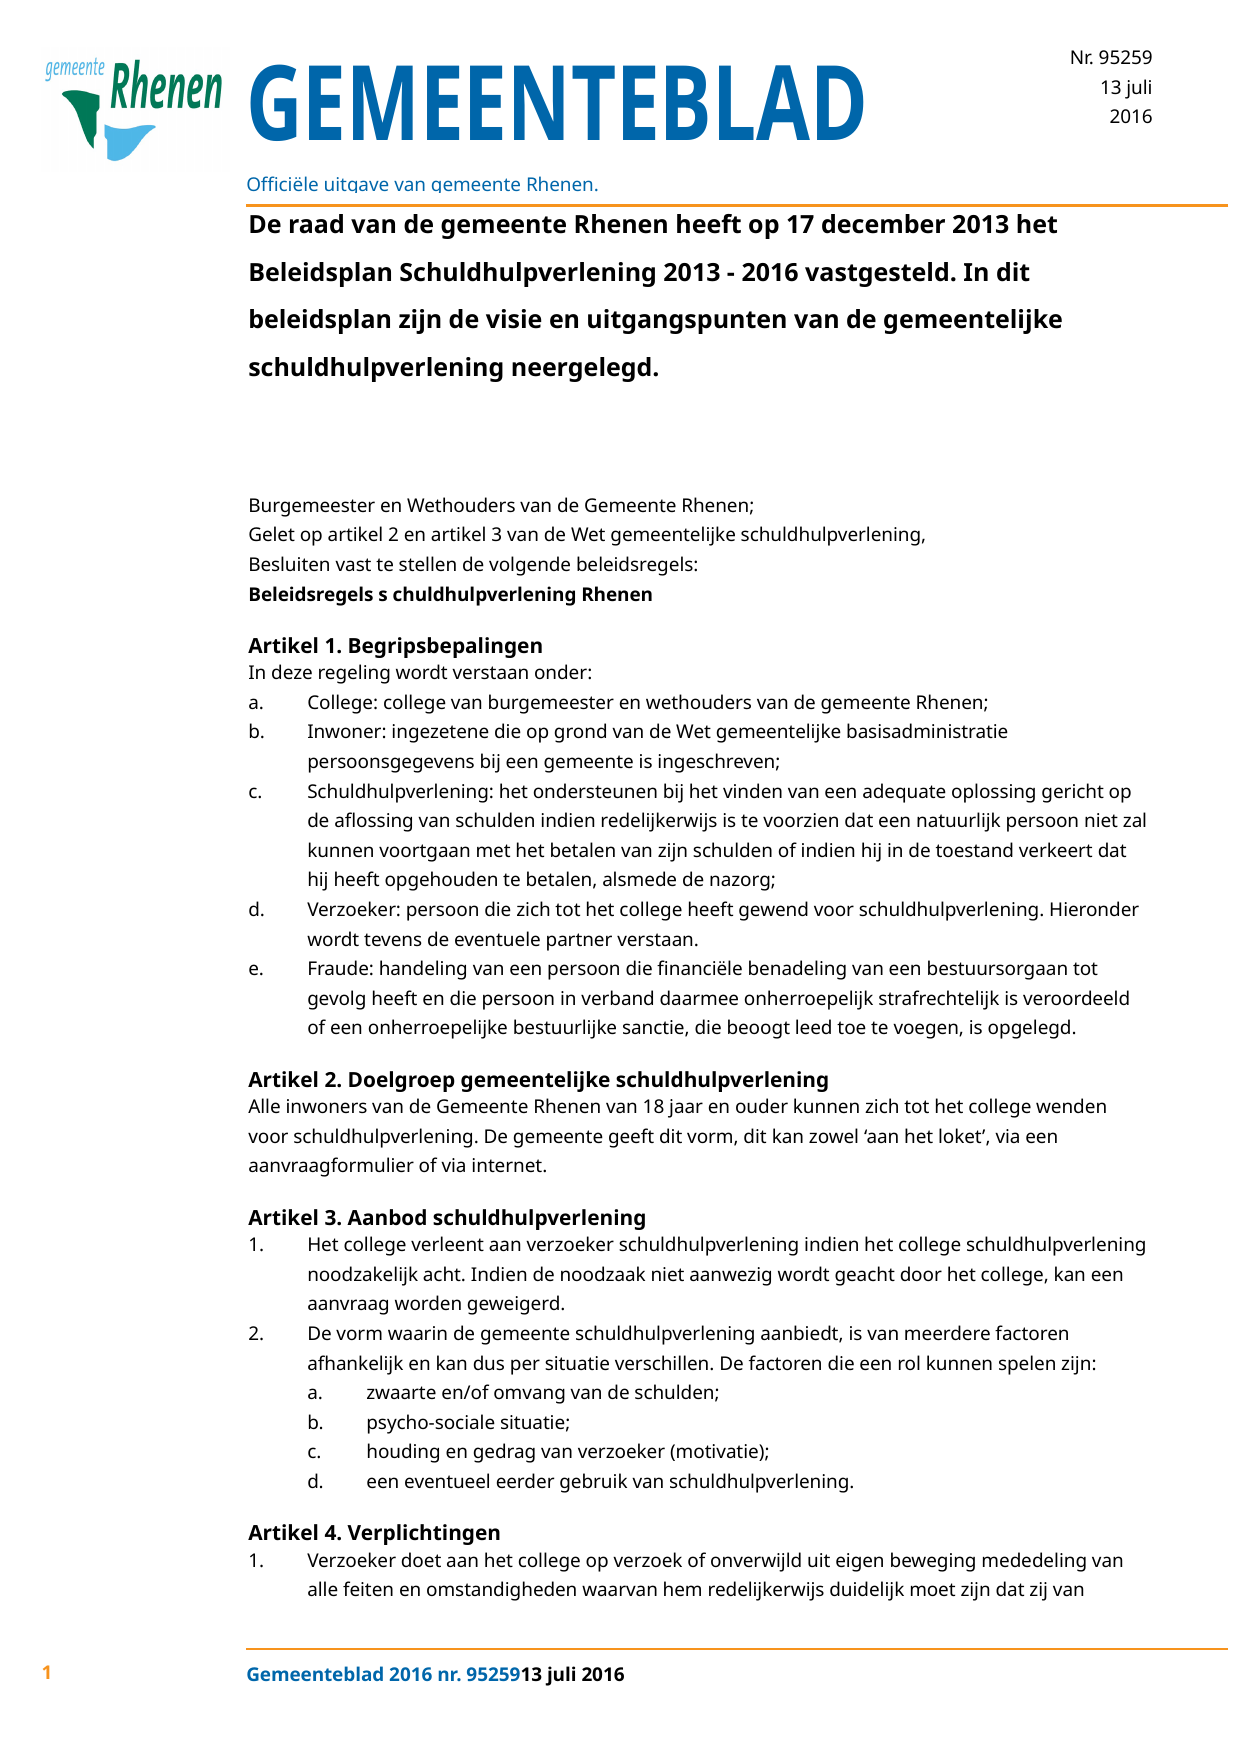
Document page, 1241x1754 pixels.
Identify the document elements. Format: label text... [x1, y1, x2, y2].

text Artikel 2. Doelgroep gemeentelijke schuldhulpverlening [248, 1065, 1152, 1093]
list houding en gedrag van verzoeker (motivatie); [307, 1438, 1152, 1464]
list psycho-sociale situatie; [307, 1409, 1152, 1435]
text Burgemeester en Wethouders van de Gemeente Rhenen; [248, 492, 1152, 518]
list Het college verleent aan verzoeker schuldhulpverlening indien het college schuldhulpverlening noodzakelijk acht. Indien de noodzaak niet aanwezig wordt geacht door het college, kan een aanvraag worden geweigerd. [248, 1231, 1152, 1316]
text Besluiten vast te stellen de volgende beleidsregels: [248, 551, 1152, 577]
list Schuldhulpverlening: het ondersteunen bij het vinden van een adequate oplossing gericht op de aflossing van schulden indien redelijkerwijs is te voorzien dat een natuurlijk persoon niet zal kunnen voortgaan met het betalen van zijn schulden of indien hij in de toestand verkeert dat hij heeft opgehouden te betalen, alsmede de nazorg; [248, 778, 1152, 892]
text De raad van de gemeente Rhenen heeft op 17 december 2013 het Beleidsplan Schuldhulpverlening 2013 - 2016 vastgesteld. In dit beleidsplan zijn de visie en uitgangspunten van de gemeentelijke schuldhulpverlening neergelegd. [248, 207, 1152, 384]
text Beleidsregels s chuldhulpverlening Rhenen [248, 581, 1152, 606]
list Verzoeker: persoon die zich tot het college heeft gewend voor schuldhulpverlening. Hieronder wordt tevens de eventuele partner verstaan. [248, 896, 1152, 952]
text Gelet op artikel 2 en artikel 3 van de Wet gemeentelijke schuldhulpverlening, [248, 522, 1152, 547]
list zwaarte en/of omvang van de schulden; [307, 1379, 1152, 1405]
text In deze regeling wordt verstaan onder: [248, 659, 1152, 685]
picture [41, 47, 231, 172]
list College: college van burgemeester en wethouders van de gemeente Rhenen; [248, 689, 1152, 715]
list een eventueel eerder gebruik van schuldhulpverlening. [307, 1468, 1152, 1494]
text Artikel 4. Verplichtingen [248, 1518, 1152, 1547]
text Artikel 1. Begripsbepalingen [248, 631, 1152, 659]
list De vorm waarin de gemeente schuldhulpverlening aanbiedt, is van meerdere factoren afhankelijk en kan dus per situatie verschillen. De factoren die een rol kunnen spelen zijn: [248, 1320, 1152, 1376]
list Fraude: handeling van een persoon die financiële benadeling van een bestuursorgaan tot gevolg heeft en die persoon in verband daarmee onherroepelijk strafrechtelijk is veroordeeld of een onherroepelijke bestuurlijke sanctie, die beoogt leed toe te voegen, is opgelegd. [248, 955, 1152, 1040]
text Artikel 3. Aanbod schuldhulpverlening [248, 1203, 1152, 1231]
list Verzoeker doet aan het college op verzoek of onverwijld uit eigen beweging mededeling van alle feiten en omstandigheden waarvan hem redelijkerwijs duidelijk moet zijn dat zij van [248, 1547, 1152, 1602]
list Inwoner: ingezetene die op grond van de Wet gemeentelijke basisadministratie persoonsgegevens bij een gemeente is ingeschreven; [248, 719, 1152, 774]
text Alle inwoners van de Gemeente Rhenen van 18 jaar en ouder kunnen zich tot het college wenden voor schuldhulpverlening. De gemeente geeft dit vorm, dit kan zowel ‘aan het loket’, via een aanvraagformulier of via internet. [248, 1093, 1152, 1178]
